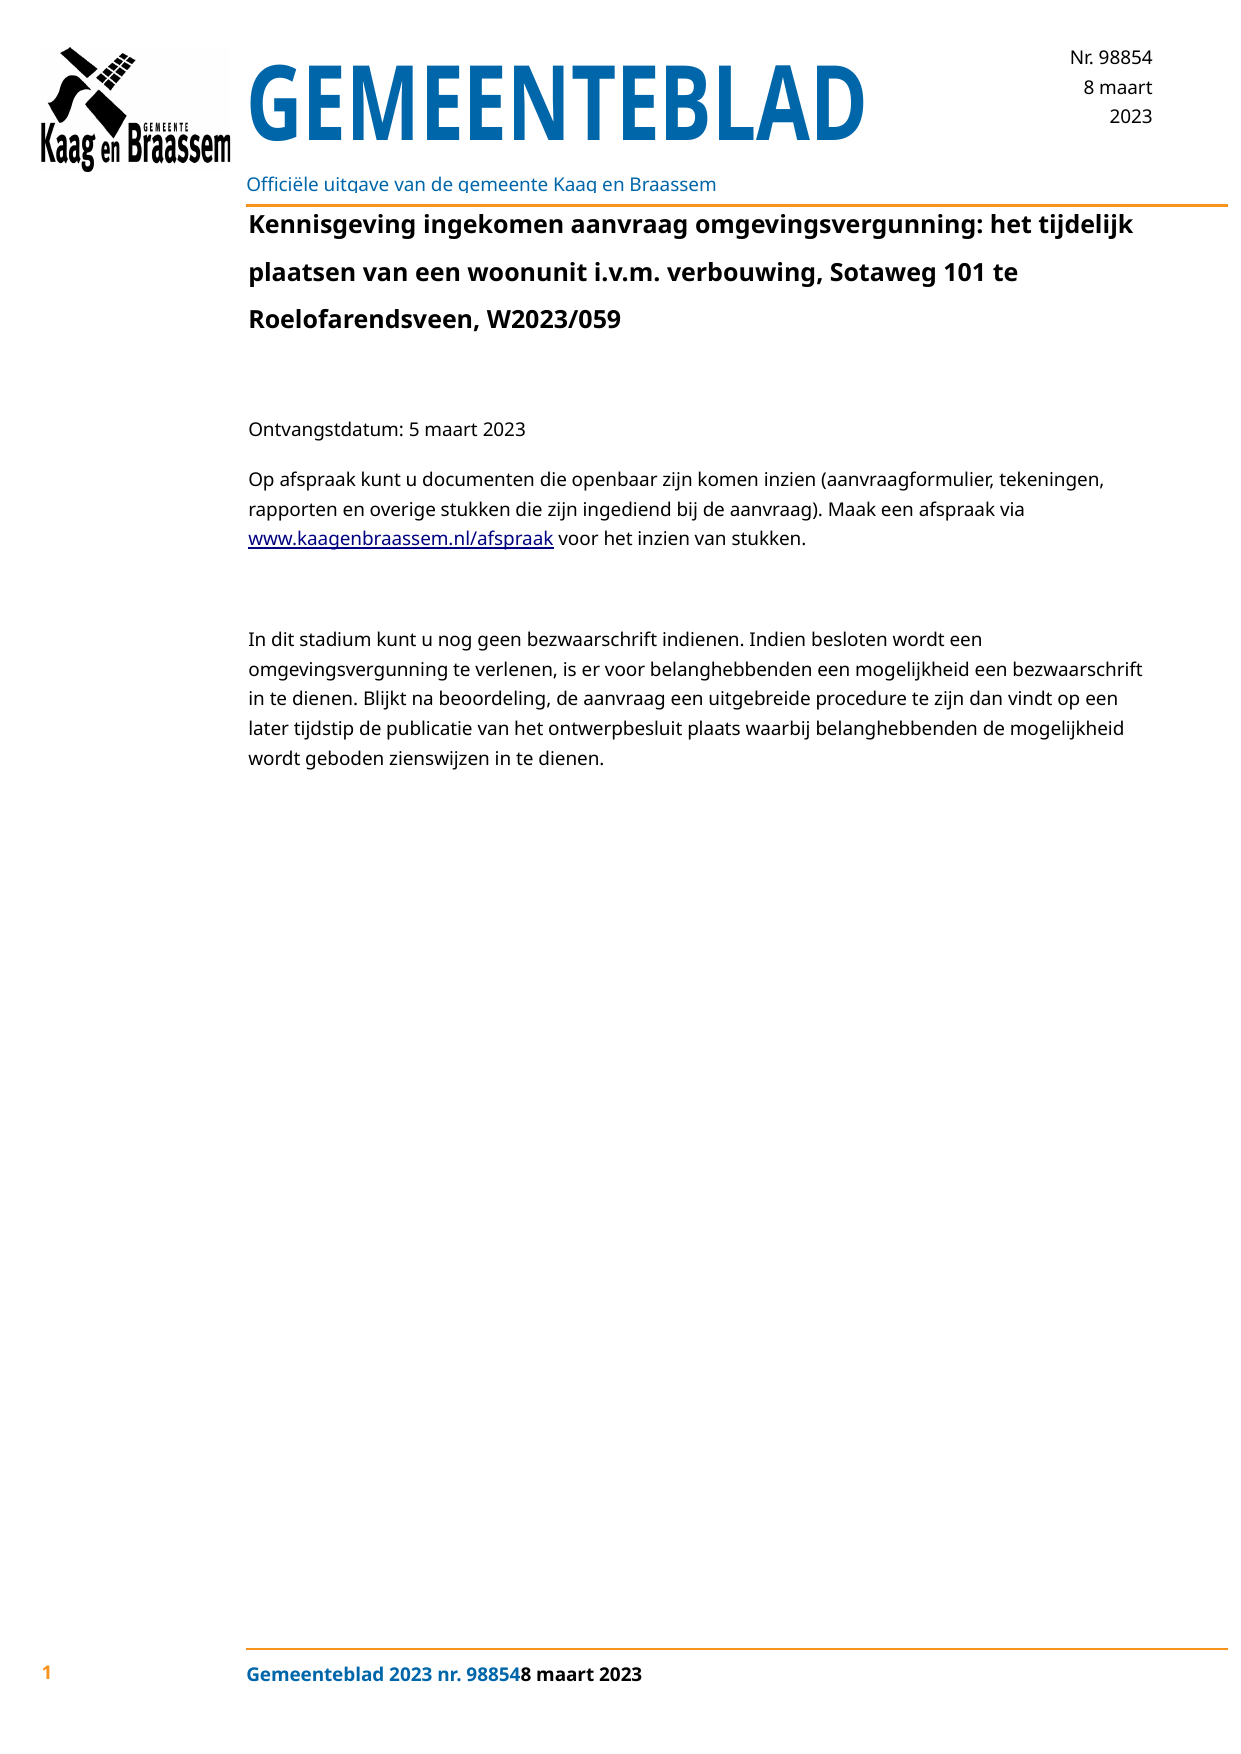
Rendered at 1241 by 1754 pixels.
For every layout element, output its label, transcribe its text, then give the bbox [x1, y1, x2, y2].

text Ontvangstdatum: 5 maart 2023 [248, 416, 1152, 442]
text In dit stadium kunt u nog geen bezwaarschrift indienen. Indien besloten wordt een omgevingsvergunning te verlenen, is er voor belanghebbenden een mogelijkheid een bezwaarschrift in te dienen. Blijkt na beoordeling, de aanvraag een uitgebreide procedure te zijn dan vindt op een later tijdstip de publicatie van het ontwerpbesluit plaats waarbij belanghebbenden de mogelijkheid wordt geboden zienswijzen in te dienen. [248, 626, 1152, 770]
text Op afspraak kunt u documenten die openbaar zijn komen inzien (aanvraagformulier, tekeningen, rapporten en overige stukken die zijn ingediend bij de aanvraag). Maak een afspraak via www.kaagenbraassem.nl/afspraak voor het inzien van stukken. [248, 466, 1152, 551]
picture [41, 47, 231, 172]
text Kennisgeving ingekomen aanvraag omgevingsvergunning: het tijdelijk plaatsen van een woonunit i.v.m. verbouwing, Sotaweg 101 te Roelofarendsveen, W2023/059 [248, 207, 1152, 336]
